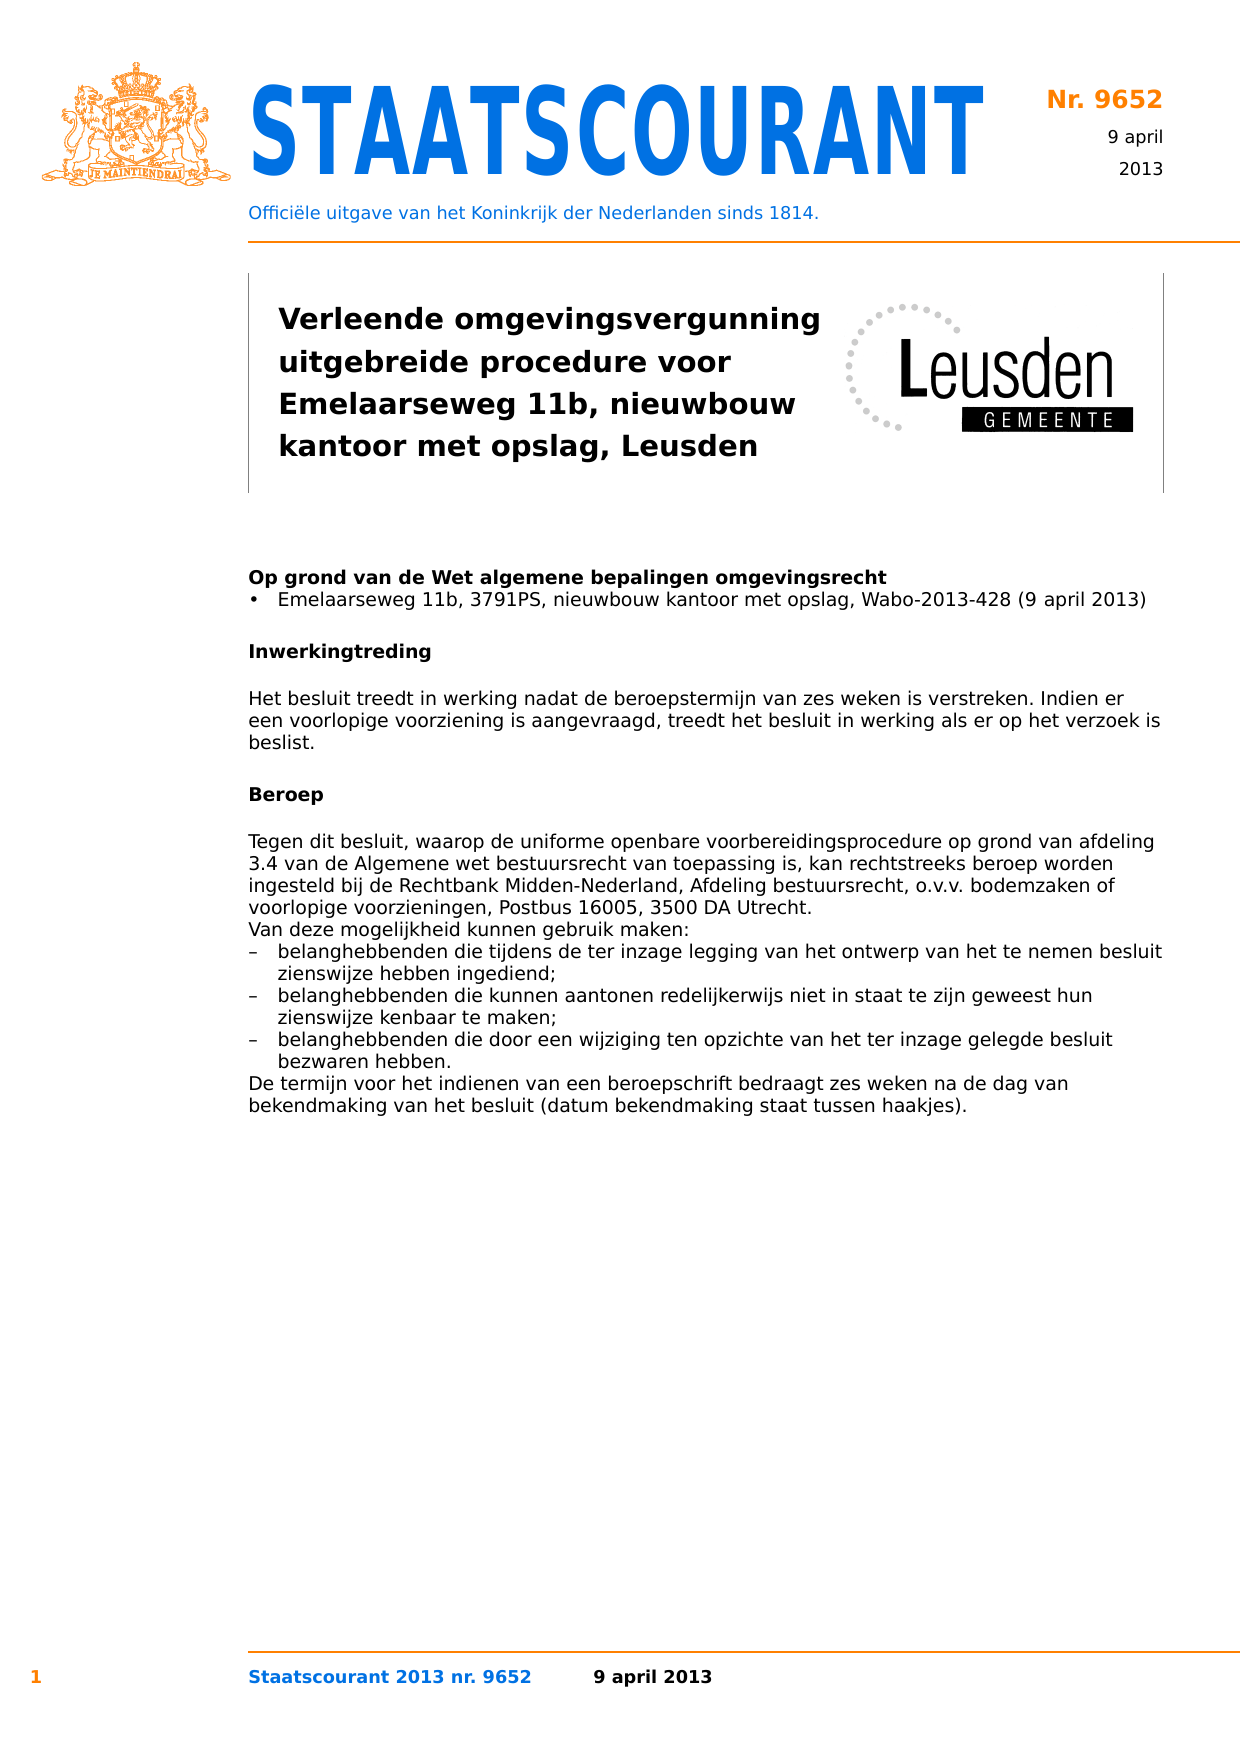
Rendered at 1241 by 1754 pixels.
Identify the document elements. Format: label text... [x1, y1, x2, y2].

table_header [25, 62, 248, 241]
table_cell 9 april [998, 121, 1240, 153]
text – belanghebbenden die kunnen aantonen redelijkerwijs niet in staat te zijn geweest hun zienswijze kenbaar te maken; [248, 985, 1163, 1029]
table_cell Officiële uitgave van het Koninkrijk der Nederlanden sinds 1814. [248, 203, 1240, 241]
picture [844, 302, 1134, 433]
subtitle Inwerkingtreding [248, 641, 1163, 663]
text Tegen dit besluit, waarop de uniforme openbare voorbereidingsprocedure op grond van afdeling 3.4 van de Algemene wet bestuursrecht van toepassing is, kan rechtstreeks beroep worden ingesteld bij de Rechtbank Midden-Nederland, Afdeling bestuursrecht, o.v.v. bodemzaken of voorlopige voorzieningen, Postbus 16005, 3500 DA Utrecht. [248, 831, 1163, 919]
text Op grond van de Wet algemene bepalingen omgevingsrecht [248, 567, 1163, 589]
subtitle Verleende omgevingsvergunning uitgebreide procedure voor Emelaarseweg 11b, nieuwbouw kantoor met opslag, Leusden [249, 273, 1163, 493]
subtitle Beroep [248, 784, 1163, 806]
table_header STAATSCOURANT [248, 62, 998, 203]
text De termijn voor het indienen van een beroepschrift bedraagt zes weken na de dag van bekendmaking van het besluit (datum bekendmaking staat tussen haakjes). [248, 1073, 1163, 1117]
text – belanghebbenden die door een wijziging ten opzichte van het ter inzage gelegde besluit bezwaren hebben. [248, 1029, 1163, 1073]
text • Emelaarseweg 11b, 3791PS, nieuwbouw kantoor met opslag, Wabo-2013-428 (9 april 2013) [248, 589, 1163, 611]
text Van deze mogelijkheid kunnen gebruik maken: [248, 919, 1163, 941]
text Het besluit treedt in werking nadat de beroepstermijn van zes weken is verstreken. Indien er een voorlopige voorziening is aangevraagd, treedt het besluit in werking als er op het verzoek is beslist. [248, 688, 1163, 754]
text – belanghebbenden die tijdens de ter inzage legging van het ontwerp van het te nemen besluit zienswijze hebben ingediend; [248, 941, 1163, 985]
picture [41, 62, 231, 186]
table_cell 2013 [998, 153, 1240, 203]
table_header Nr. 9652 [998, 62, 1240, 121]
